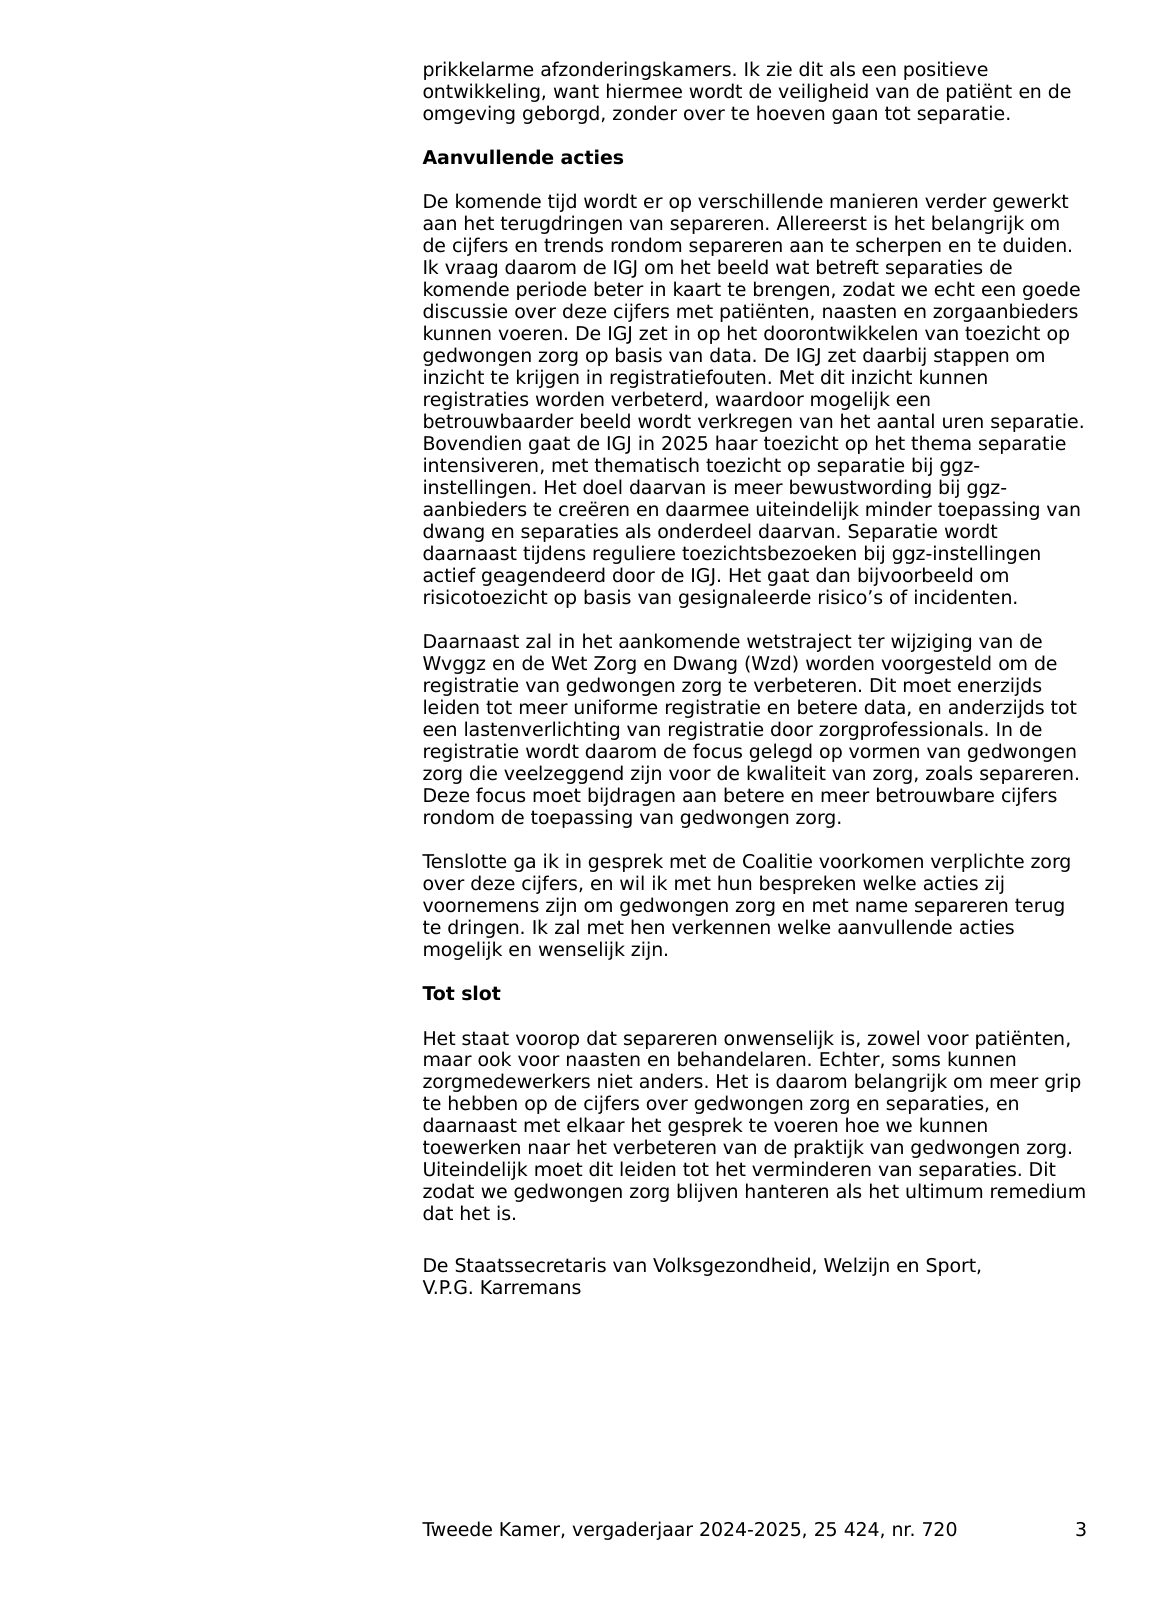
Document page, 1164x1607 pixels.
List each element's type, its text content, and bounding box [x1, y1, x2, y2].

text Tenslotte ga ik in gesprek met de Coalitie voorkomen verplichte zorg over deze cijfers, en wil ik met hun bespreken welke acties zij voornemens zijn om gedwongen zorg en met name separeren terug te dringen. Ik zal met hen verkennen welke aanvullende acties mogelijk en wenselijk zijn. [422, 851, 1087, 961]
text De komende tijd wordt er op verschillende manieren verder gewerkt aan het terugdringen van separeren. Allereerst is het belangrijk om de cijfers en trends rondom separeren aan te scherpen en te duiden. Ik vraag daarom de IGJ om het beeld wat betreft separaties de komende periode beter in kaart te brengen, zodat we echt een goede discussie over deze cijfers met patiënten, naasten en zorgaanbieders kunnen voeren. De IGJ zet in op het doorontwikkelen van toezicht op gedwongen zorg op basis van data. De IGJ zet daarbij stappen om inzicht te krijgen in registratiefouten. Met dit inzicht kunnen registraties worden verbeterd, waardoor mogelijk een betrouwbaarder beeld wordt verkregen van het aantal uren separatie. Bovendien gaat de IGJ in 2025 haar toezicht op het thema separatie intensiveren, met thematisch toezicht op separatie bij ggz-instellingen. Het doel daarvan is meer bewustwording bij ggz-aanbieders te creëren en daarmee uiteindelijk minder toepassing van dwang en separaties als onderdeel daarvan. Separatie wordt daarnaast tijdens reguliere toezichtsbezoeken bij ggz-instellingen actief geagendeerd door de IGJ. Het gaat dan bijvoorbeeld om risicotoezicht op basis van gesignaleerde risico’s of incidenten. [422, 191, 1087, 609]
text Het staat voorop dat separeren onwenselijk is, zowel voor patiënten, maar ook voor naasten en behandelaren. Echter, soms kunnen zorgmedewerkers niet anders. Het is daarom belangrijk om meer grip te hebben op de cijfers over gedwongen zorg en separaties, en daarnaast met elkaar het gesprek te voeren hoe we kunnen toewerken naar het verbeteren van de praktijk van gedwongen zorg. Uiteindelijk moet dit leiden tot het verminderen van separaties. Dit zodat we gedwongen zorg blijven hanteren als het ultimum remedium dat het is. [422, 1027, 1087, 1225]
text De Staatssecretaris van Volksgezondheid, Welzijn en Sport, V.P.G. Karremans [422, 1255, 1087, 1299]
text Daarnaast zal in het aankomende wetstraject ter wijziging van de Wvggz en de Wet Zorg en Dwang (Wzd) worden voorgesteld om de registratie van gedwongen zorg te verbeteren. Dit moet enerzijds leiden tot meer uniforme registratie en betere data, en anderzijds tot een lastenverlichting van registratie door zorgprofessionals. In de registratie wordt daarom de focus gelegd op vormen van gedwongen zorg die veelzeggend zijn voor de kwaliteit van zorg, zoals separeren. Deze focus moet bijdragen aan betere en meer betrouwbare cijfers rondom de toepassing van gedwongen zorg. [422, 631, 1087, 829]
subtitle Aanvullende acties [422, 147, 1087, 169]
text prikkelarme afzonderingskamers. Ik zie dit als een positieve ontwikkeling, want hiermee wordt de veiligheid van de patiënt en de omgeving geborgd, zonder over te hoeven gaan tot separatie. [422, 59, 1087, 125]
subtitle Tot slot [422, 983, 1087, 1005]
